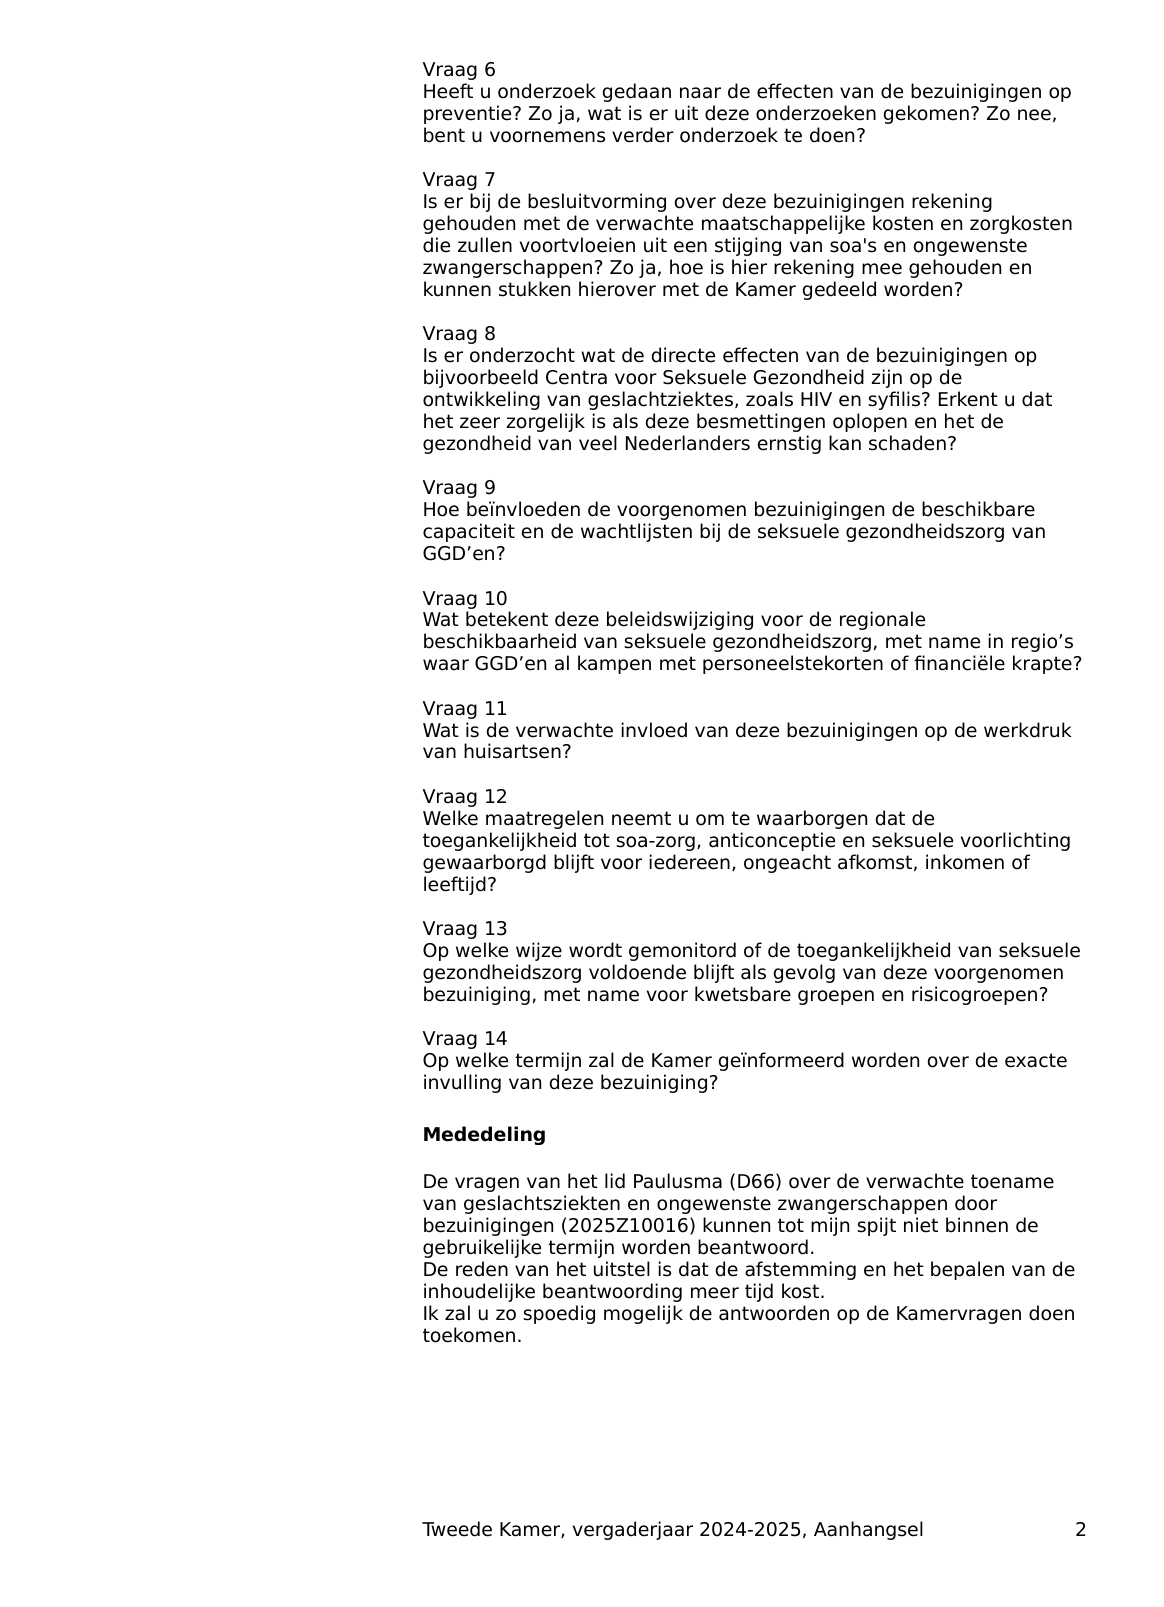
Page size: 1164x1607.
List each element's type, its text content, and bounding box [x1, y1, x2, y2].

text Vraag 8 [422, 323, 1087, 345]
text Vraag 9 [422, 477, 1087, 499]
text Wat is de verwachte invloed van deze bezuinigingen op de werkdruk van huisartsen? [422, 719, 1087, 763]
text De reden van het uitstel is dat de afstemming en het bepalen van de inhoudelijke beantwoording meer tijd kost. [422, 1259, 1087, 1303]
text Vraag 6 [422, 59, 1087, 81]
text Heeft u onderzoek gedaan naar de effecten van de bezuinigingen op preventie? Zo ja, wat is er uit deze onderzoeken gekomen? Zo nee, bent u voornemens verder onderzoek te doen? [422, 81, 1087, 147]
text Is er onderzocht wat de directe effecten van de bezuinigingen op bijvoorbeeld Centra voor Seksuele Gezondheid zijn op de ontwikkeling van geslachtziektes, zoals HIV en syfilis? Erkent u dat het zeer zorgelijk is als deze besmettingen oplopen en het de gezondheid van veel Nederlanders ernstig kan schaden? [422, 345, 1087, 455]
text Op welke termijn zal de Kamer geïnformeerd worden over de exacte invulling van deze bezuiniging? [422, 1050, 1087, 1094]
text Vraag 14 [422, 1028, 1087, 1050]
text Vraag 12 [422, 786, 1087, 808]
text Vraag 13 [422, 918, 1087, 940]
text Is er bij de besluitvorming over deze bezuinigingen rekening gehouden met de verwachte maatschappelijke kosten en zorgkosten die zullen voortvloeien uit een stijging van soa's en ongewenste zwangerschappen? Zo ja, hoe is hier rekening mee gehouden en kunnen stukken hierover met de Kamer gedeeld worden? [422, 191, 1087, 301]
text De vragen van het lid Paulusma (D66) over de verwachte toename van geslachtsziekten en ongewenste zwangerschappen door bezuinigingen (2025Z10016) kunnen tot mijn spijt niet binnen de gebruikelijke termijn worden beantwoord. [422, 1171, 1087, 1259]
text Wat betekent deze beleidswijziging voor de regionale beschikbaarheid van seksuele gezondheidszorg, met name in regio’s waar GGD’en al kampen met personeelstekorten of financiële krapte? [422, 609, 1087, 675]
text Vraag 11 [422, 697, 1087, 719]
subtitle Mededeling [422, 1124, 1087, 1146]
text Welke maatregelen neemt u om te waarborgen dat de toegankelijkheid tot soa-zorg, anticonceptie en seksuele voorlichting gewaarborgd blijft voor iedereen, ongeacht afkomst, inkomen of leeftijd? [422, 808, 1087, 896]
text Vraag 10 [422, 587, 1087, 609]
text Vraag 7 [422, 169, 1087, 191]
text Ik zal u zo spoedig mogelijk de antwoorden op de Kamervragen doen toekomen. [422, 1303, 1087, 1347]
text Hoe beïnvloeden de voorgenomen bezuinigingen de beschikbare capaciteit en de wachtlijsten bij de seksuele gezondheidszorg van GGD’en? [422, 499, 1087, 565]
text Op welke wijze wordt gemonitord of de toegankelijkheid van seksuele gezondheidszorg voldoende blijft als gevolg van deze voorgenomen bezuiniging, met name voor kwetsbare groepen en risicogroepen? [422, 940, 1087, 1006]
